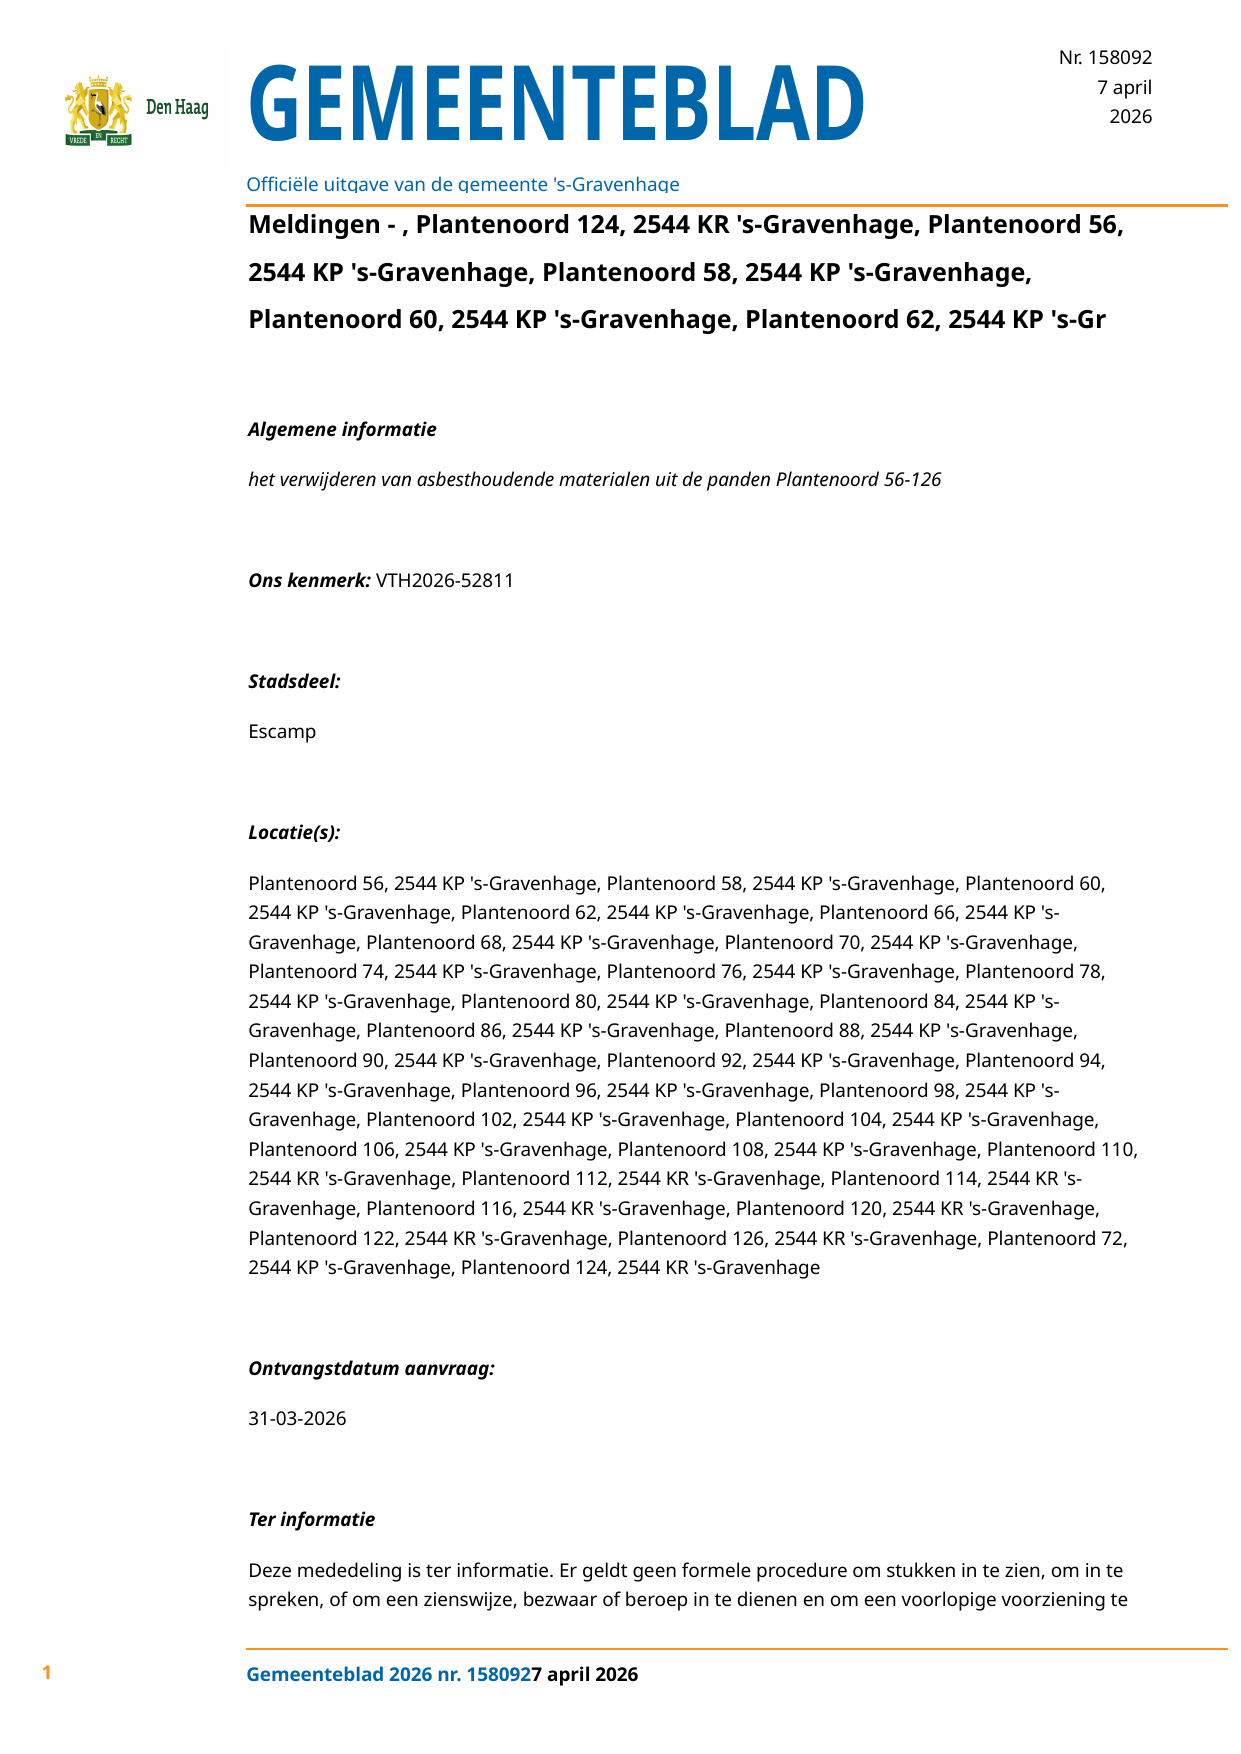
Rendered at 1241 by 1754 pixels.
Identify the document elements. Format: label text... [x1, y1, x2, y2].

text Locatie(s): [248, 819, 1152, 845]
text Escamp [248, 718, 1152, 744]
text Ter informatie [248, 1506, 1152, 1532]
text Ons kenmerk: VTH2026-52811 [248, 567, 1152, 593]
text Algemene informatie [248, 416, 1152, 442]
text Meldingen - , Plantenoord 124, 2544 KR 's-Gravenhage, Plantenoord 56, 2544 KP 's-Gravenhage, Plantenoord 58, 2544 KP 's-Gravenhage, Plantenoord 60, 2544 KP 's-Gravenhage, Plantenoord 62, 2544 KP 's-Gr [248, 207, 1152, 336]
picture [41, 47, 231, 172]
text Deze mededeling is ter informatie. Er geldt geen formele procedure om stukken in te zien, om in te spreken, of om een zienswijze, bezwaar of beroep in te dienen en om een voorlopige voorziening te [248, 1557, 1152, 1612]
text Plantenoord 56, 2544 KP 's-Gravenhage, Plantenoord 58, 2544 KP 's-Gravenhage, Plantenoord 60, 2544 KP 's-Gravenhage, Plantenoord 62, 2544 KP 's-Gravenhage, Plantenoord 66, 2544 KP 's-Gravenhage, Plantenoord 68, 2544 KP 's-Gravenhage, Plantenoord 70, 2544 KP 's-Gravenhage, Plantenoord 74, 2544 KP 's-Gravenhage, Plantenoord 76, 2544 KP 's-Gravenhage, Plantenoord 78, 2544 KP 's-Gravenhage, Plantenoord 80, 2544 KP 's-Gravenhage, Plantenoord 84, 2544 KP 's-Gravenhage, Plantenoord 86, 2544 KP 's-Gravenhage, Plantenoord 88, 2544 KP 's-Gravenhage, Plantenoord 90, 2544 KP 's-Gravenhage, Plantenoord 92, 2544 KP 's-Gravenhage, Plantenoord 94, 2544 KP 's-Gravenhage, Plantenoord 96, 2544 KP 's-Gravenhage, Plantenoord 98, 2544 KP 's-Gravenhage, Plantenoord 102, 2544 KP 's-Gravenhage, Plantenoord 104, 2544 KP 's-Gravenhage, Plantenoord 106, 2544 KP 's-Gravenhage, Plantenoord 108, 2544 KP 's-Gravenhage, Plantenoord 110, 2544 KR 's-Gravenhage, Plantenoord 112, 2544 KR 's-Gravenhage, Plantenoord 114, 2544 KR 's-Gravenhage, Plantenoord 116, 2544 KR 's-Gravenhage, Plantenoord 120, 2544 KR 's-Gravenhage, Plantenoord 122, 2544 KR 's-Gravenhage, Plantenoord 126, 2544 KR 's-Gravenhage, Plantenoord 72, 2544 KP 's-Gravenhage, Plantenoord 124, 2544 KR 's-Gravenhage [248, 870, 1152, 1280]
text 31-03-2026 [248, 1406, 1152, 1431]
text het verwijderen van asbesthoudende materialen uit de panden Plantenoord 56-126 [248, 466, 1152, 492]
text Stadsdeel: [248, 668, 1152, 694]
text Ontvangstdatum aanvraag: [248, 1355, 1152, 1381]
